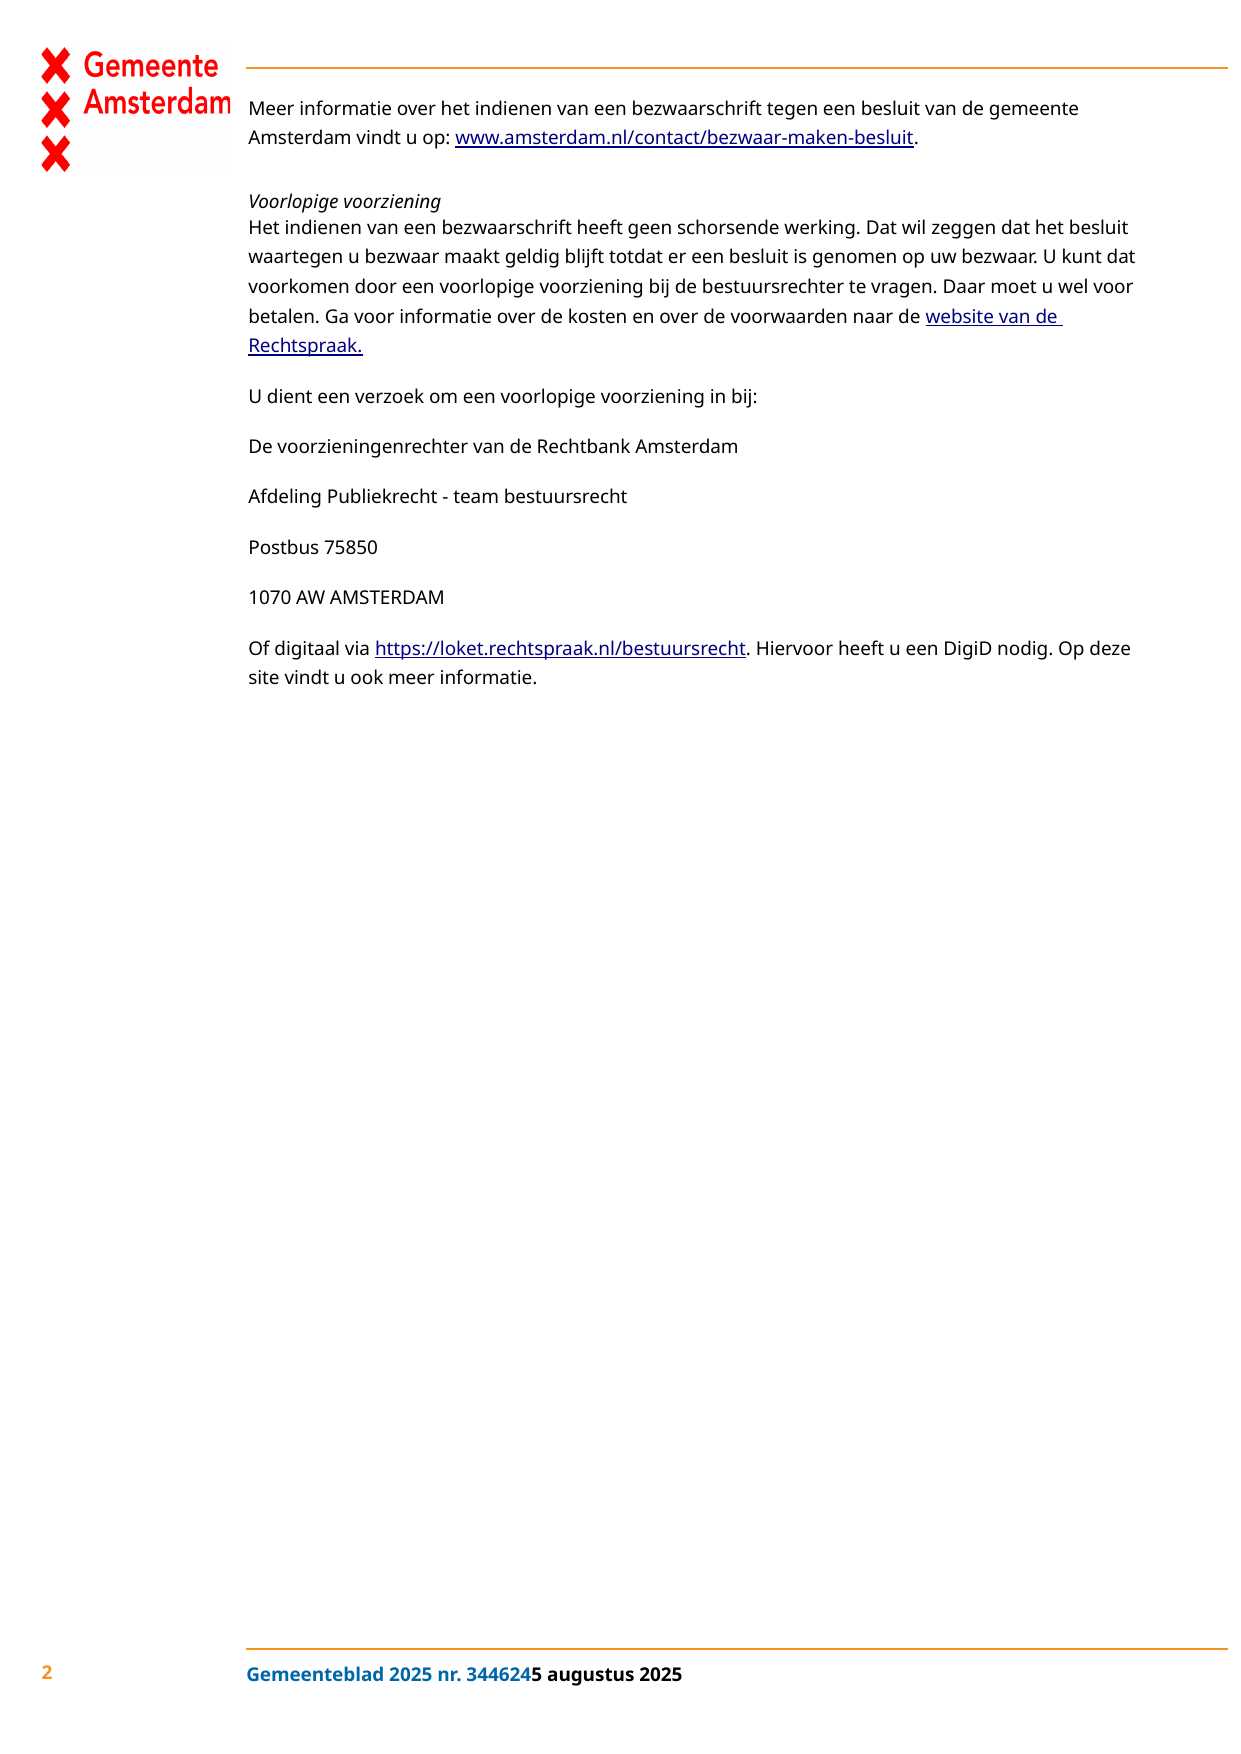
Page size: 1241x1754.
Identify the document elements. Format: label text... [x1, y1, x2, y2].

text Of digitaal via https://loket.rechtspraak.nl/bestuursrecht. Hiervoor heeft u een DigiD nodig. Op deze site vindt u ook meer informatie. [248, 635, 1152, 690]
text Voorlopige voorziening [248, 188, 1152, 214]
text Postbus 75850 [248, 534, 1152, 560]
text Meer informatie over het indienen van een bezwaarschrift tegen een besluit van de gemeente Amsterdam vindt u op: www.amsterdam.nl/contact/bezwaar-maken-besluit. [248, 95, 1152, 150]
text U dient een verzoek om een voorlopige voorziening in bij: [248, 383, 1152, 408]
text Afdeling Publiekrecht - team bestuursrecht [248, 484, 1152, 509]
text De voorzieningenrechter van de Rechtbank Amsterdam [248, 433, 1152, 459]
picture [41, 47, 231, 172]
text Het indienen van een bezwaarschrift heeft geen schorsende werking. Dat wil zeggen dat het besluit waartegen u bezwaar maakt geldig blijft totdat er een besluit is genomen op uw bezwaar. U kunt dat voorkomen door een voorlopige voorziening bij de bestuursrechter te vragen. Daar moet u wel voor betalen. Ga voor informatie over de kosten en over de voorwaarden naar de website van de Rechtspraak. [248, 214, 1152, 358]
text 1070 AW AMSTERDAM [248, 584, 1152, 610]
